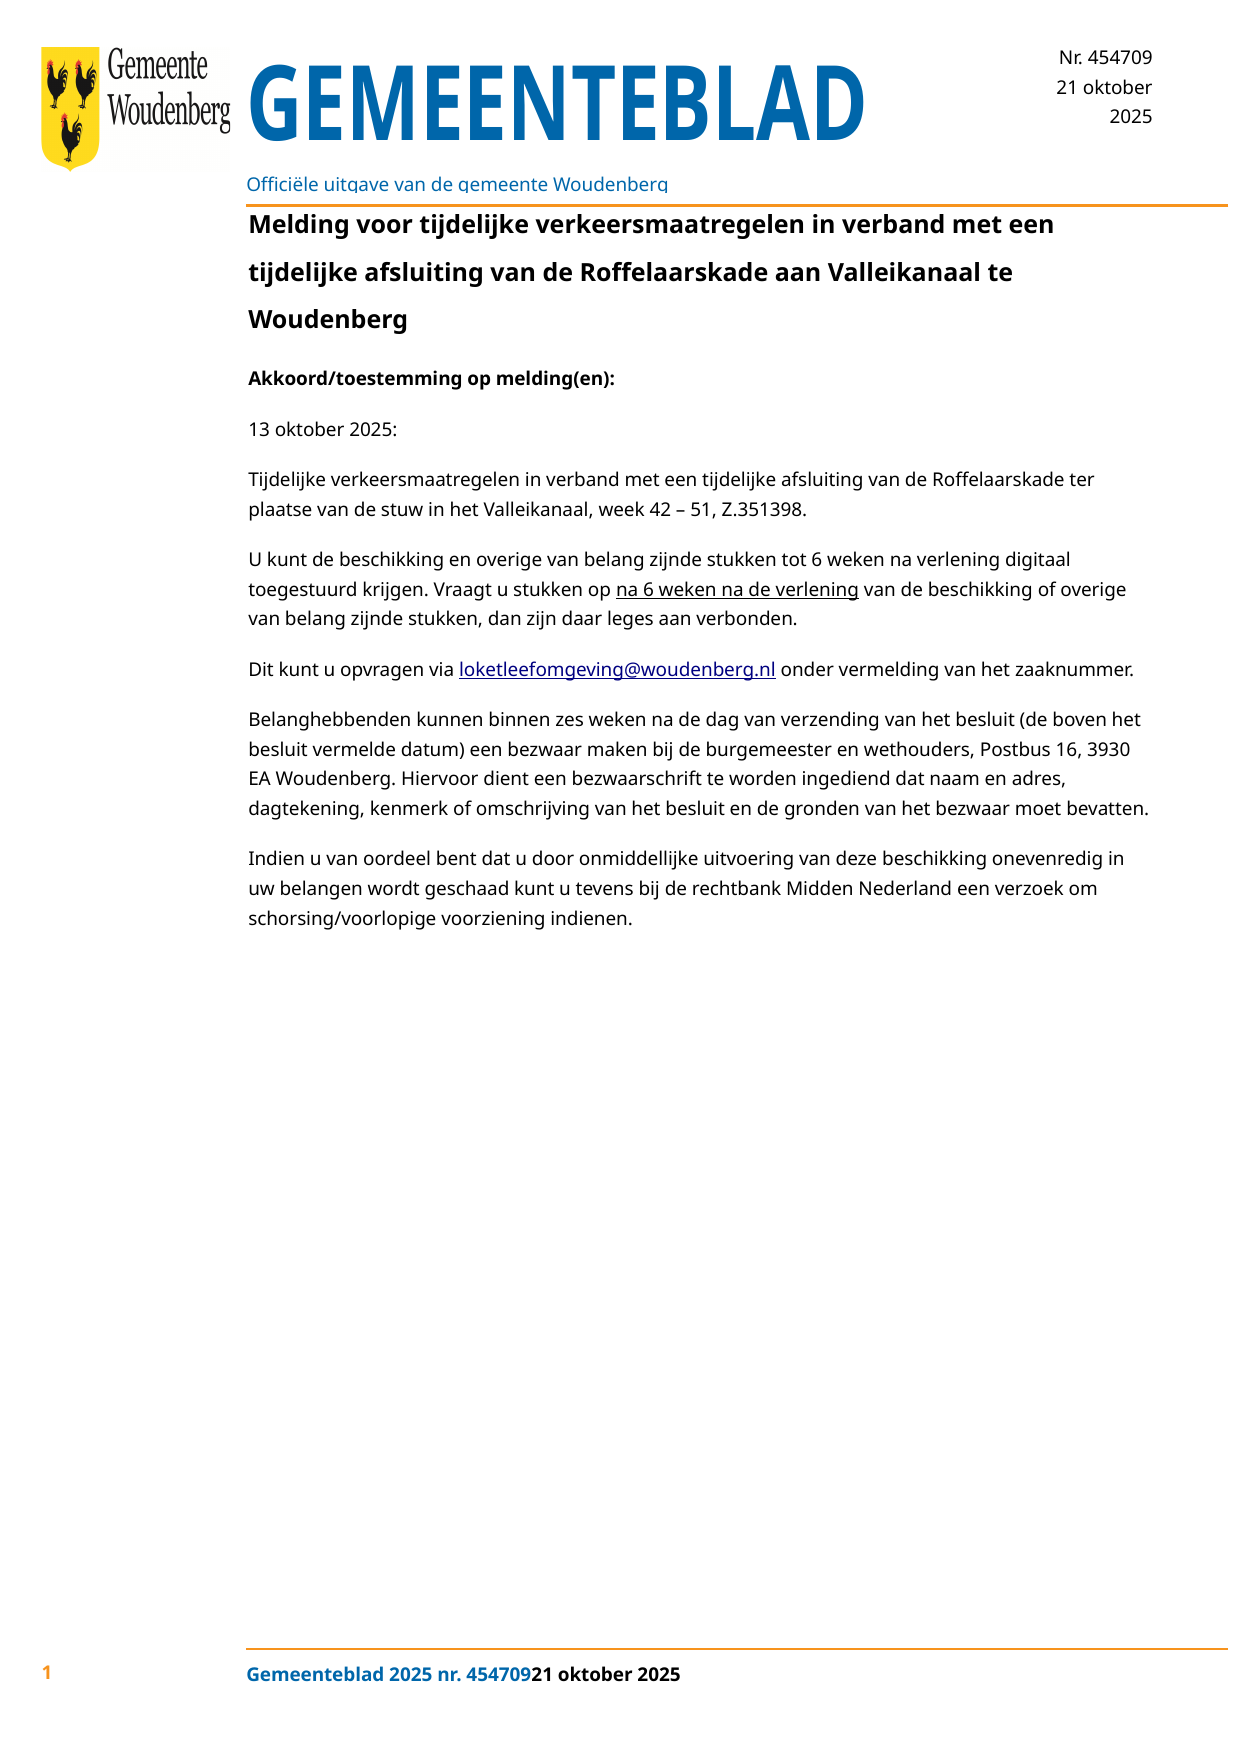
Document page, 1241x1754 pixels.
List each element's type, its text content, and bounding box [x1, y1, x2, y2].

text Indien u van oordeel bent dat u door onmiddellijke uitvoering van deze beschikking onevenredig in uw belangen wordt geschaad kunt u tevens bij de rechtbank Midden Nederland een verzoek om schorsing/voorlopige voorziening indienen. [248, 846, 1152, 930]
text U kunt de beschikking en overige van belang zijnde stukken tot 6 weken na verlening digitaal toegestuurd krijgen. Vraagt u stukken op na 6 weken na de verlening van de beschikking of overige van belang zijnde stukken, dan zijn daar leges aan verbonden. [248, 546, 1152, 631]
text Melding voor tijdelijke verkeersmaatregelen in verband met een tijdelijke afsluiting van de Roffelaarskade aan Valleikanaal te Woudenberg [248, 207, 1152, 336]
text 13 oktober 2025: [248, 416, 1152, 442]
text Akkoord/toestemming op melding(en): [248, 366, 1152, 391]
picture [41, 47, 231, 172]
text Dit kunt u opvragen via loketleefomgeving@woudenberg.nl onder vermelding van het zaaknummer. [248, 656, 1152, 682]
text Belanghebbenden kunnen binnen zes weken na de dag van verzending van het besluit (de boven het besluit vermelde datum) een bezwaar maken bij de burgemeester en wethouders, Postbus 16, 3930 EA Woudenberg. Hiervoor dient een bezwaarschrift te worden ingediend dat naam en adres, dagtekening, kenmerk of omschrijving van het besluit en de gronden van het bezwaar moet bevatten. [248, 706, 1152, 821]
text Tijdelijke verkeersmaatregelen in verband met een tijdelijke afsluiting van de Roffelaarskade ter plaatse van de stuw in het Valleikanaal, week 42 – 51, Z.351398. [248, 466, 1152, 522]
